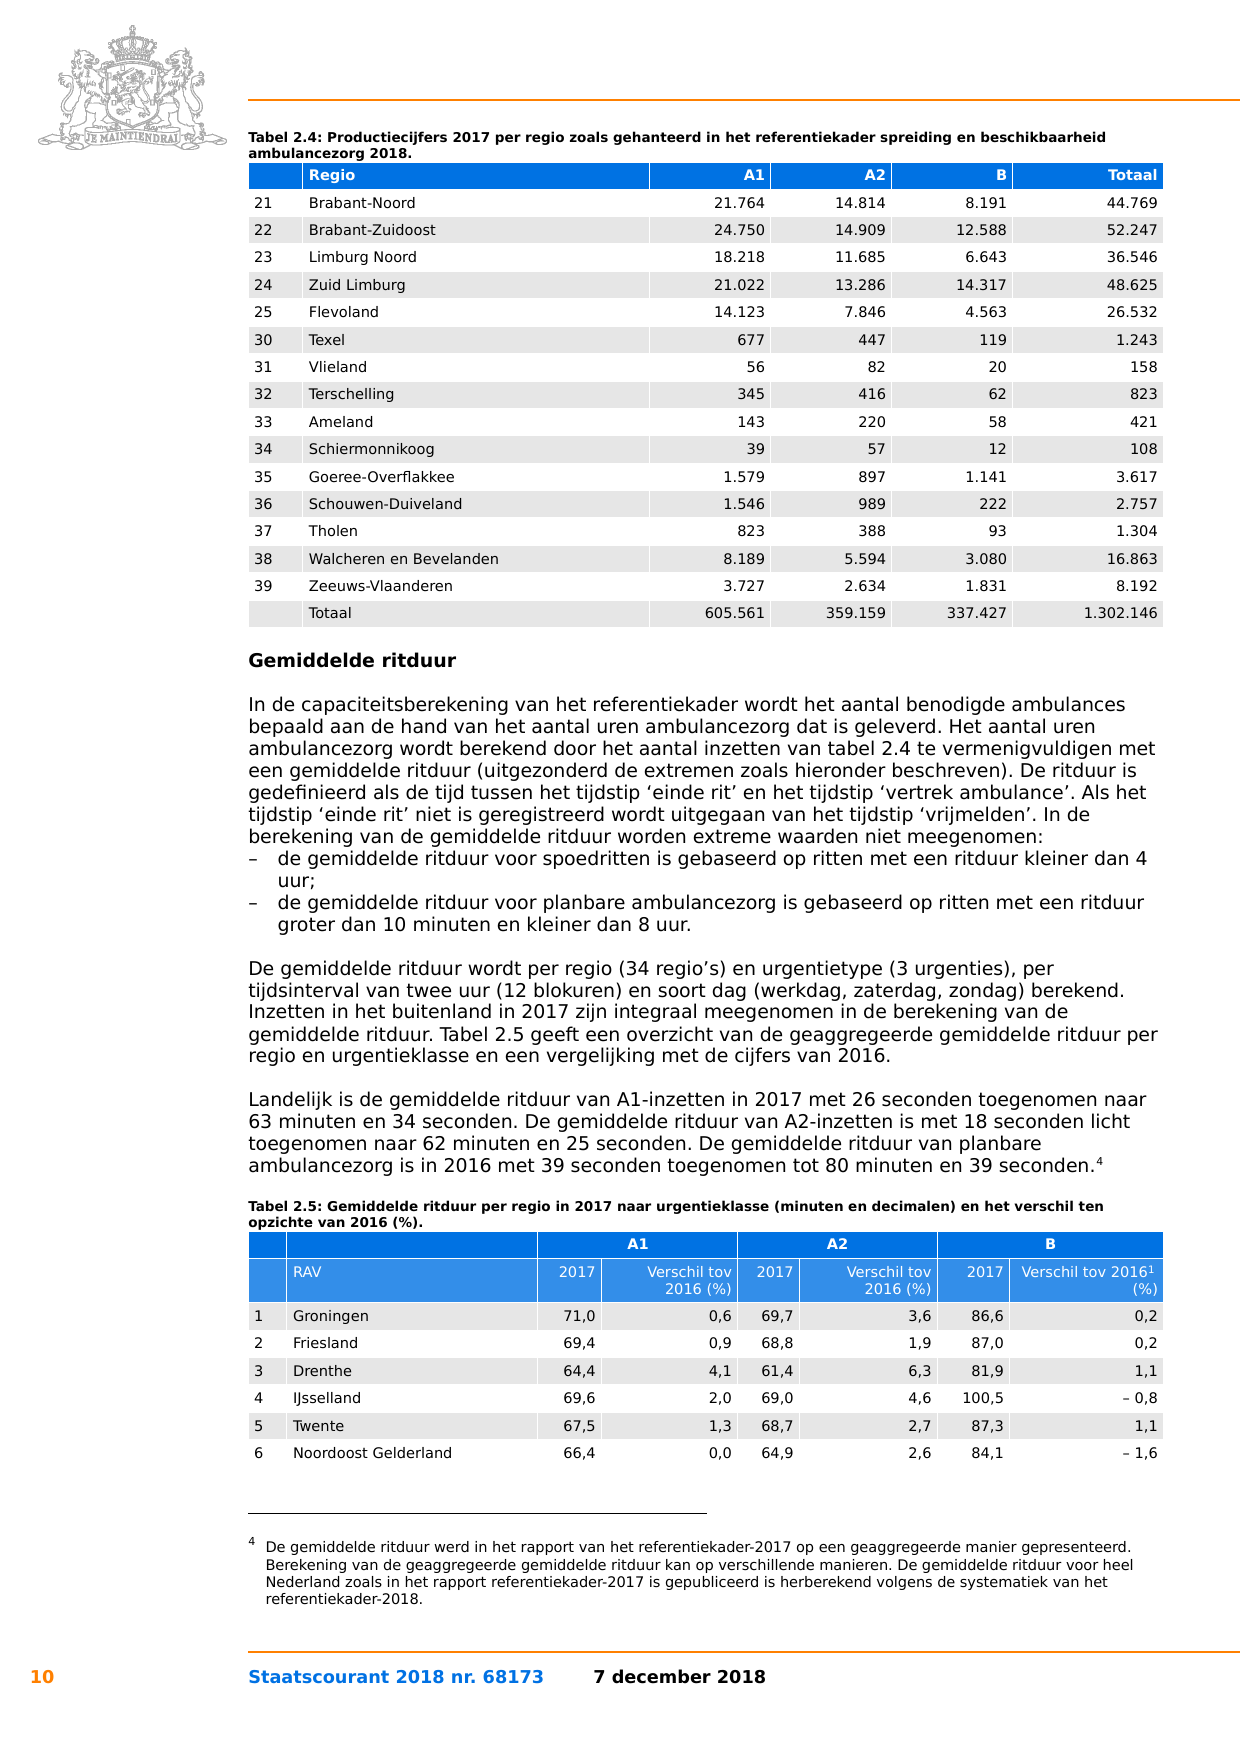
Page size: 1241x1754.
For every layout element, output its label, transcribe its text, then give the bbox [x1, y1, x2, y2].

table_cell 58 [892, 409, 1012, 435]
table_cell 56 [650, 354, 770, 381]
table_cell Brabant-Noord [303, 190, 649, 216]
table_cell 20 [892, 354, 1012, 381]
table_cell 100,5 [938, 1386, 1009, 1412]
table_cell Limburg Noord [303, 245, 649, 271]
table_cell [249, 601, 302, 627]
table_cell 36 [249, 491, 302, 517]
table_cell – 0,8 [1010, 1386, 1163, 1412]
table_cell 69,0 [738, 1386, 799, 1412]
table_cell 897 [771, 464, 891, 490]
table_cell Zuid Limburg [303, 272, 649, 298]
table_header Tabel 2.5: Gemiddelde ritduur per regio in 2017 naar urgentieklasse (minuten en decimalen) en het verschil ten opzichte van 2016 (%). [248, 1199, 1163, 1231]
table_cell 605.561 [650, 601, 770, 627]
text In de capaciteitsberekening van het referentiekader wordt het aantal benodigde ambulances bepaald aan de hand van het aantal uren ambulancezorg dat is geleverd. Het aantal uren ambulancezorg wordt berekend door het aantal inzetten van tabel 2.4 te vermenigvuldigen met een gemiddelde ritduur (uitgezonderd de extremen zoals hieronder beschreven). De ritduur is gedefinieerd als de tijd tussen het tijdstip ‘einde rit’ en het tijdstip ‘vertrek ambulance’. Als het tijdstip ‘einde rit’ niet is geregistreerd wordt uitgegaan van het tijdstip ‘vrijmelden’. In de berekening van de gemiddelde ritduur worden extreme waarden niet meegenomen: [248, 694, 1163, 848]
table_header Tabel 2.4: Productiecijfers 2017 per regio zoals gehanteerd in het referentiekader spreiding en beschikbaarheid ambulancezorg 2018. [248, 130, 1163, 161]
table_cell 2017 [738, 1259, 799, 1302]
table_cell 68,7 [738, 1413, 799, 1439]
table_cell 34 [249, 436, 302, 463]
table_cell 119 [892, 327, 1012, 353]
table_cell 1,1 [1010, 1358, 1163, 1384]
table_cell 12.588 [892, 217, 1012, 243]
table_cell 18.218 [650, 245, 770, 271]
text – de gemiddelde ritduur voor spoedritten is gebaseerd op ritten met een ritduur kleiner dan 4 uur; [248, 848, 1163, 892]
table_cell 62 [892, 382, 1012, 408]
table_cell 71,0 [538, 1303, 601, 1330]
table_cell Walcheren en Bevelanden [303, 546, 649, 572]
table_cell 13.286 [771, 272, 891, 298]
table_cell 6.643 [892, 245, 1012, 271]
text – de gemiddelde ritduur voor planbare ambulancezorg is gebaseerd op ritten met een ritduur groter dan 10 minuten en kleiner dan 8 uur. [248, 892, 1163, 936]
table_cell 222 [892, 491, 1012, 517]
table_cell 337.427 [892, 601, 1012, 627]
table_cell Groningen [287, 1303, 537, 1330]
table_cell – 1,6 [1010, 1440, 1163, 1467]
table_cell Vlieland [303, 354, 649, 381]
table_cell 38 [249, 546, 302, 572]
table_cell 989 [771, 491, 891, 517]
table_cell 7.846 [771, 299, 891, 326]
table_cell 388 [771, 519, 891, 545]
table_cell 5 [249, 1413, 286, 1439]
table_cell 22 [249, 217, 302, 243]
table_cell Brabant-Zuidoost [303, 217, 649, 243]
table_cell 6,3 [800, 1358, 937, 1384]
table_cell 4,1 [602, 1358, 737, 1384]
table_cell 2,6 [800, 1440, 937, 1467]
table_cell 21.022 [650, 272, 770, 298]
table_cell 3,6 [800, 1303, 937, 1330]
table_cell 52.247 [1013, 217, 1163, 243]
table_cell 5.594 [771, 546, 891, 572]
table_cell Texel [303, 327, 649, 353]
table_cell [249, 1232, 286, 1258]
table_cell Twente [287, 1413, 537, 1439]
table_cell 8.192 [1013, 573, 1163, 600]
table_cell 143 [650, 409, 770, 435]
table_cell 14.317 [892, 272, 1012, 298]
table_cell 677 [650, 327, 770, 353]
table_cell 16.863 [1013, 546, 1163, 572]
table_cell 36.546 [1013, 245, 1163, 271]
table_cell 14.814 [771, 190, 891, 216]
table_cell 823 [650, 519, 770, 545]
table_cell 30 [249, 327, 302, 353]
table_cell 823 [1013, 382, 1163, 408]
table_cell 4.563 [892, 299, 1012, 326]
table_cell 31 [249, 354, 302, 381]
table_cell 14.123 [650, 299, 770, 326]
table_cell 12 [892, 436, 1012, 463]
table_cell 2.634 [771, 573, 891, 600]
table_cell A2 [771, 163, 891, 189]
table_cell Verschil tov 20161 (%) [1010, 1259, 1163, 1302]
table_cell 1,9 [800, 1331, 937, 1357]
table_cell B [938, 1232, 1163, 1258]
table_cell Schiermonnikoog [303, 436, 649, 463]
table_cell 26.532 [1013, 299, 1163, 326]
table_cell 69,7 [738, 1303, 799, 1330]
table_cell Verschil tov 2016 (%) [602, 1259, 737, 1302]
table_cell [249, 1259, 286, 1302]
table_cell 345 [650, 382, 770, 408]
table_cell Terschelling [303, 382, 649, 408]
table_cell 48.625 [1013, 272, 1163, 298]
table_cell 4,6 [800, 1386, 937, 1412]
table_cell 2017 [938, 1259, 1009, 1302]
table_cell 3.080 [892, 546, 1012, 572]
table_cell 69,4 [538, 1331, 601, 1357]
table_cell 87,0 [938, 1331, 1009, 1357]
table_cell 11.685 [771, 245, 891, 271]
table_cell IJsselland [287, 1386, 537, 1412]
table_cell 23 [249, 245, 302, 271]
table_cell 158 [1013, 354, 1163, 381]
table_cell 0,9 [602, 1331, 737, 1357]
table_cell 0,2 [1010, 1303, 1163, 1330]
table_cell Friesland [287, 1331, 537, 1357]
table_cell 220 [771, 409, 891, 435]
table_cell 0,0 [602, 1440, 737, 1467]
table_cell 24.750 [650, 217, 770, 243]
table_cell 69,6 [538, 1386, 601, 1412]
table_cell 39 [249, 573, 302, 600]
table_cell 82 [771, 354, 891, 381]
table_cell 25 [249, 299, 302, 326]
table_cell 35 [249, 464, 302, 490]
table_cell 87,3 [938, 1413, 1009, 1439]
table_cell Ameland [303, 409, 649, 435]
picture [38, 25, 227, 150]
table_cell 57 [771, 436, 891, 463]
table_cell 81,9 [938, 1358, 1009, 1384]
table_cell 1 [249, 1303, 286, 1330]
table_cell 61,4 [738, 1358, 799, 1384]
table_cell 3.617 [1013, 464, 1163, 490]
table_cell 6 [249, 1440, 286, 1467]
table_cell Drenthe [287, 1358, 537, 1384]
table_cell 33 [249, 409, 302, 435]
table_cell 1.302.146 [1013, 601, 1163, 627]
table_cell 447 [771, 327, 891, 353]
table_cell 2017 [538, 1259, 601, 1302]
table_cell Regio [303, 163, 649, 189]
table_cell 0,6 [602, 1303, 737, 1330]
table_cell Goeree-Overflakkee [303, 464, 649, 490]
table_cell 421 [1013, 409, 1163, 435]
table_cell [287, 1232, 537, 1258]
table_cell 1,1 [1010, 1413, 1163, 1439]
table_cell 68,8 [738, 1331, 799, 1357]
table_cell 1.831 [892, 573, 1012, 600]
text Landelijk is de gemiddelde ritduur van A1-inzetten in 2017 met 26 seconden toegenomen naar 63 minuten en 34 seconden. De gemiddelde ritduur van A2-inzetten is met 18 seconden licht toegenomen naar 62 minuten en 25 seconden. De gemiddelde ritduur van planbare ambulancezorg is in 2016 met 39 seconden toegenomen tot 80 minuten en 39 seconden. [248, 1089, 1163, 1177]
table_cell Totaal [1013, 163, 1163, 189]
table_cell 64,9 [738, 1440, 799, 1467]
table_cell [249, 163, 302, 189]
text De gemiddelde ritduur werd in het rapport van het referentiekader-2017 op een geaggregeerde manier gepresenteerd. Berekening van de geaggregeerde gemiddelde ritduur kan op verschillende manieren. De gemiddelde ritduur voor heel Nederland zoals in het rapport referentiekader-2017 is gepubliceerd is herberekend volgens de systematiek van het referentiekader-2018. [248, 1535, 1163, 1608]
table_cell A1 [538, 1232, 737, 1258]
table_cell 8.191 [892, 190, 1012, 216]
table_cell 1.546 [650, 491, 770, 517]
table_cell 39 [650, 436, 770, 463]
table_cell 66,4 [538, 1440, 601, 1467]
table_cell 4 [249, 1386, 286, 1412]
table_cell 359.159 [771, 601, 891, 627]
table_cell 32 [249, 382, 302, 408]
table_cell 3 [249, 1358, 286, 1384]
table_cell 1.243 [1013, 327, 1163, 353]
table_cell 37 [249, 519, 302, 545]
table_cell Verschil tov 2016 (%) [800, 1259, 937, 1302]
table_cell 67,5 [538, 1413, 601, 1439]
table_cell 108 [1013, 436, 1163, 463]
subtitle Gemiddelde ritduur [248, 650, 1163, 672]
table_cell B [892, 163, 1012, 189]
table_cell A1 [650, 163, 770, 189]
table_cell 2,0 [602, 1386, 737, 1412]
table_cell 21.764 [650, 190, 770, 216]
table_cell 14.909 [771, 217, 891, 243]
table_cell 1,3 [602, 1413, 737, 1439]
table_cell 2.757 [1013, 491, 1163, 517]
table_cell 1.141 [892, 464, 1012, 490]
table_cell Totaal [303, 601, 649, 627]
table_cell RAV [287, 1259, 537, 1302]
text De gemiddelde ritduur wordt per regio (34 regio’s) en urgentietype (3 urgenties), per tijdsinterval van twee uur (12 blokuren) en soort dag (werkdag, zaterdag, zondag) berekend. Inzetten in het buitenland in 2017 zijn integraal meegenomen in de berekening van de gemiddelde ritduur. Tabel 2.5 geeft een overzicht van de geaggregeerde gemiddelde ritduur per regio en urgentieklasse en een vergelijking met de cijfers van 2016. [248, 957, 1163, 1067]
table_cell 93 [892, 519, 1012, 545]
table_cell 1.579 [650, 464, 770, 490]
table_cell A2 [738, 1232, 937, 1258]
table_cell 3.727 [650, 573, 770, 600]
table_cell Zeeuws-Vlaanderen [303, 573, 649, 600]
table_cell 21 [249, 190, 302, 216]
table_cell Schouwen-Duiveland [303, 491, 649, 517]
table_cell 1.304 [1013, 519, 1163, 545]
table_cell 2 [249, 1331, 286, 1357]
table_cell 84,1 [938, 1440, 1009, 1467]
table_cell 24 [249, 272, 302, 298]
table_cell 8.189 [650, 546, 770, 572]
table_cell 86,6 [938, 1303, 1009, 1330]
table_cell Noordoost Gelderland [287, 1440, 537, 1467]
table_cell Tholen [303, 519, 649, 545]
table_cell 416 [771, 382, 891, 408]
table_cell 44.769 [1013, 190, 1163, 216]
table_cell Flevoland [303, 299, 649, 326]
table_cell 2,7 [800, 1413, 937, 1439]
table_cell 0,2 [1010, 1331, 1163, 1357]
table_cell 64,4 [538, 1358, 601, 1384]
